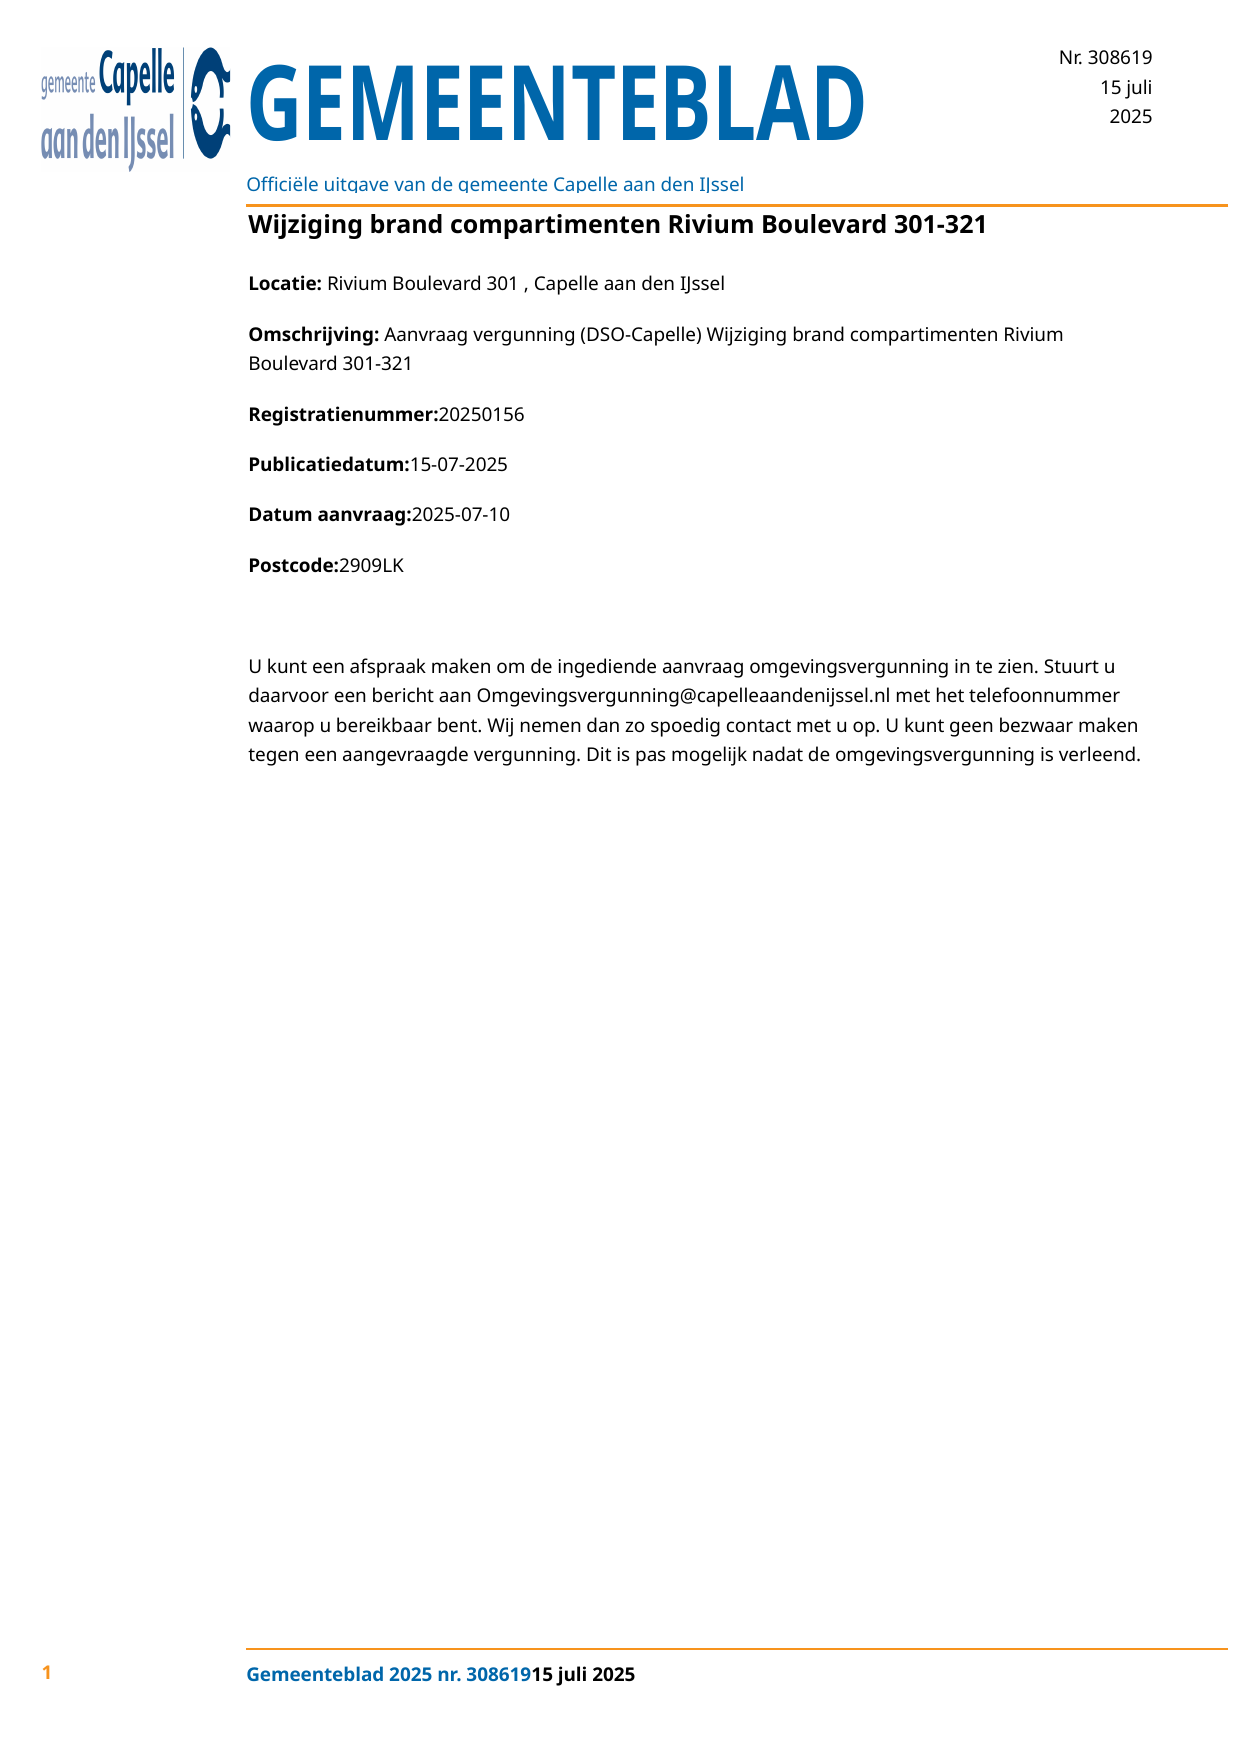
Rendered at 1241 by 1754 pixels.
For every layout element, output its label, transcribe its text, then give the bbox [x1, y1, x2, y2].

text Datum aanvraag:2025-07-10 [248, 502, 1152, 527]
text Postcode:2909LK [248, 552, 1152, 578]
text Registratienummer:20250156 [248, 401, 1152, 426]
text Publicatiedatum:15-07-2025 [248, 451, 1152, 477]
text Omschrijving: Aanvraag vergunning (DSO-Capelle) Wijziging brand compartimenten Rivium Boulevard 301-321 [248, 321, 1152, 376]
text Locatie: Rivium Boulevard 301 , Capelle aan den IJssel [248, 270, 1152, 296]
text U kunt een afspraak maken om de ingediende aanvraag omgevingsvergunning in te zien. Stuurt u daarvoor een bericht aan Omgevingsvergunning@capelleaandenijssel.nl met het telefoonnummer waarop u bereikbaar bent. Wij nemen dan zo spoedig contact met u op. U kunt geen bezwaar maken tegen een aangevraagde vergunning. Dit is pas mogelijk nadat de omgevingsvergunning is verleend. [248, 653, 1152, 767]
picture [41, 47, 231, 172]
text Wijziging brand compartimenten Rivium Boulevard 301-321 [248, 207, 1152, 241]
